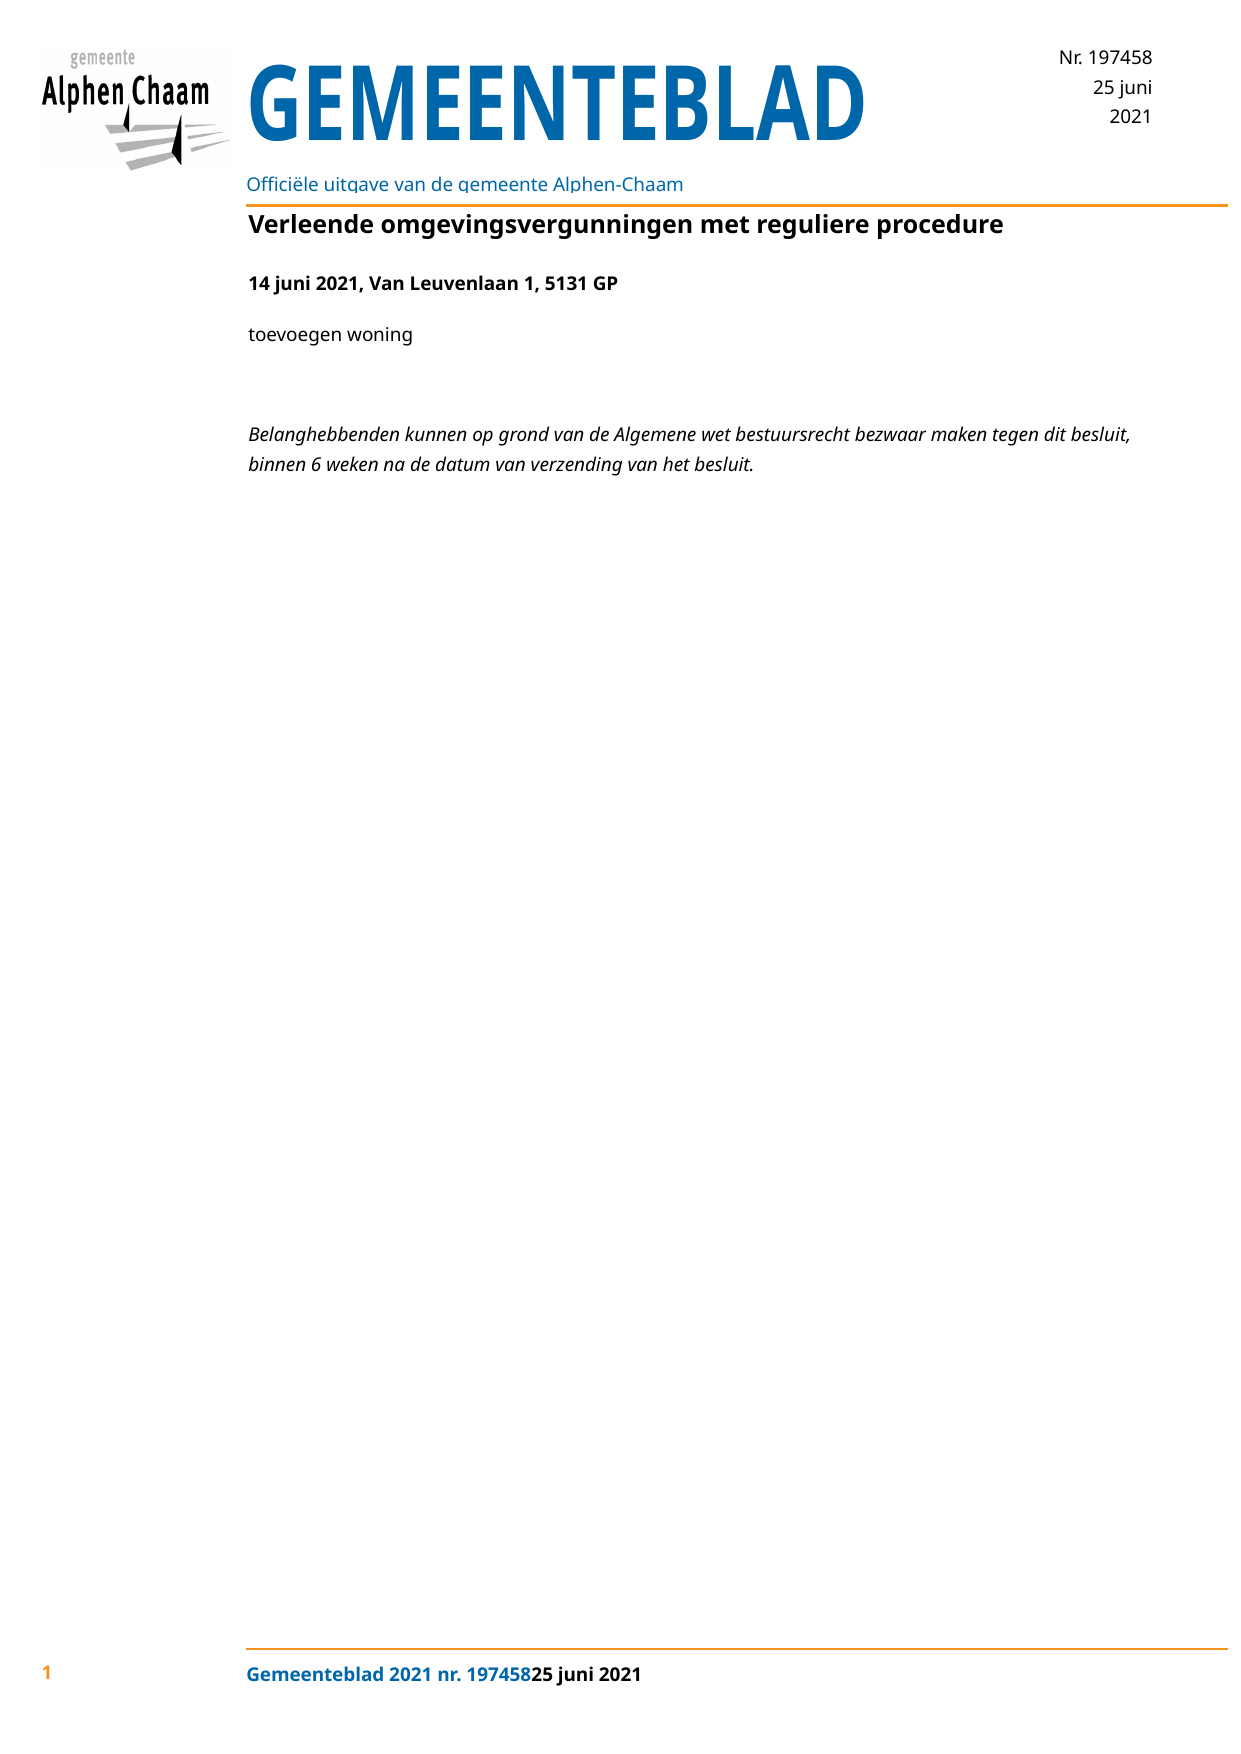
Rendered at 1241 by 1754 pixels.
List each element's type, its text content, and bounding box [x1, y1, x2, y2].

text Belanghebbenden kunnen op grond van de Algemene wet bestuursrecht bezwaar maken tegen dit besluit, binnen 6 weken na de datum van verzending van het besluit. [248, 422, 1152, 477]
text toevoegen woning [248, 321, 1152, 346]
text 14 juni 2021, Van Leuvenlaan 1, 5131 GP [248, 270, 1152, 296]
picture [41, 47, 231, 172]
text Verleende omgevingsvergunningen met reguliere procedure [248, 207, 1152, 241]
